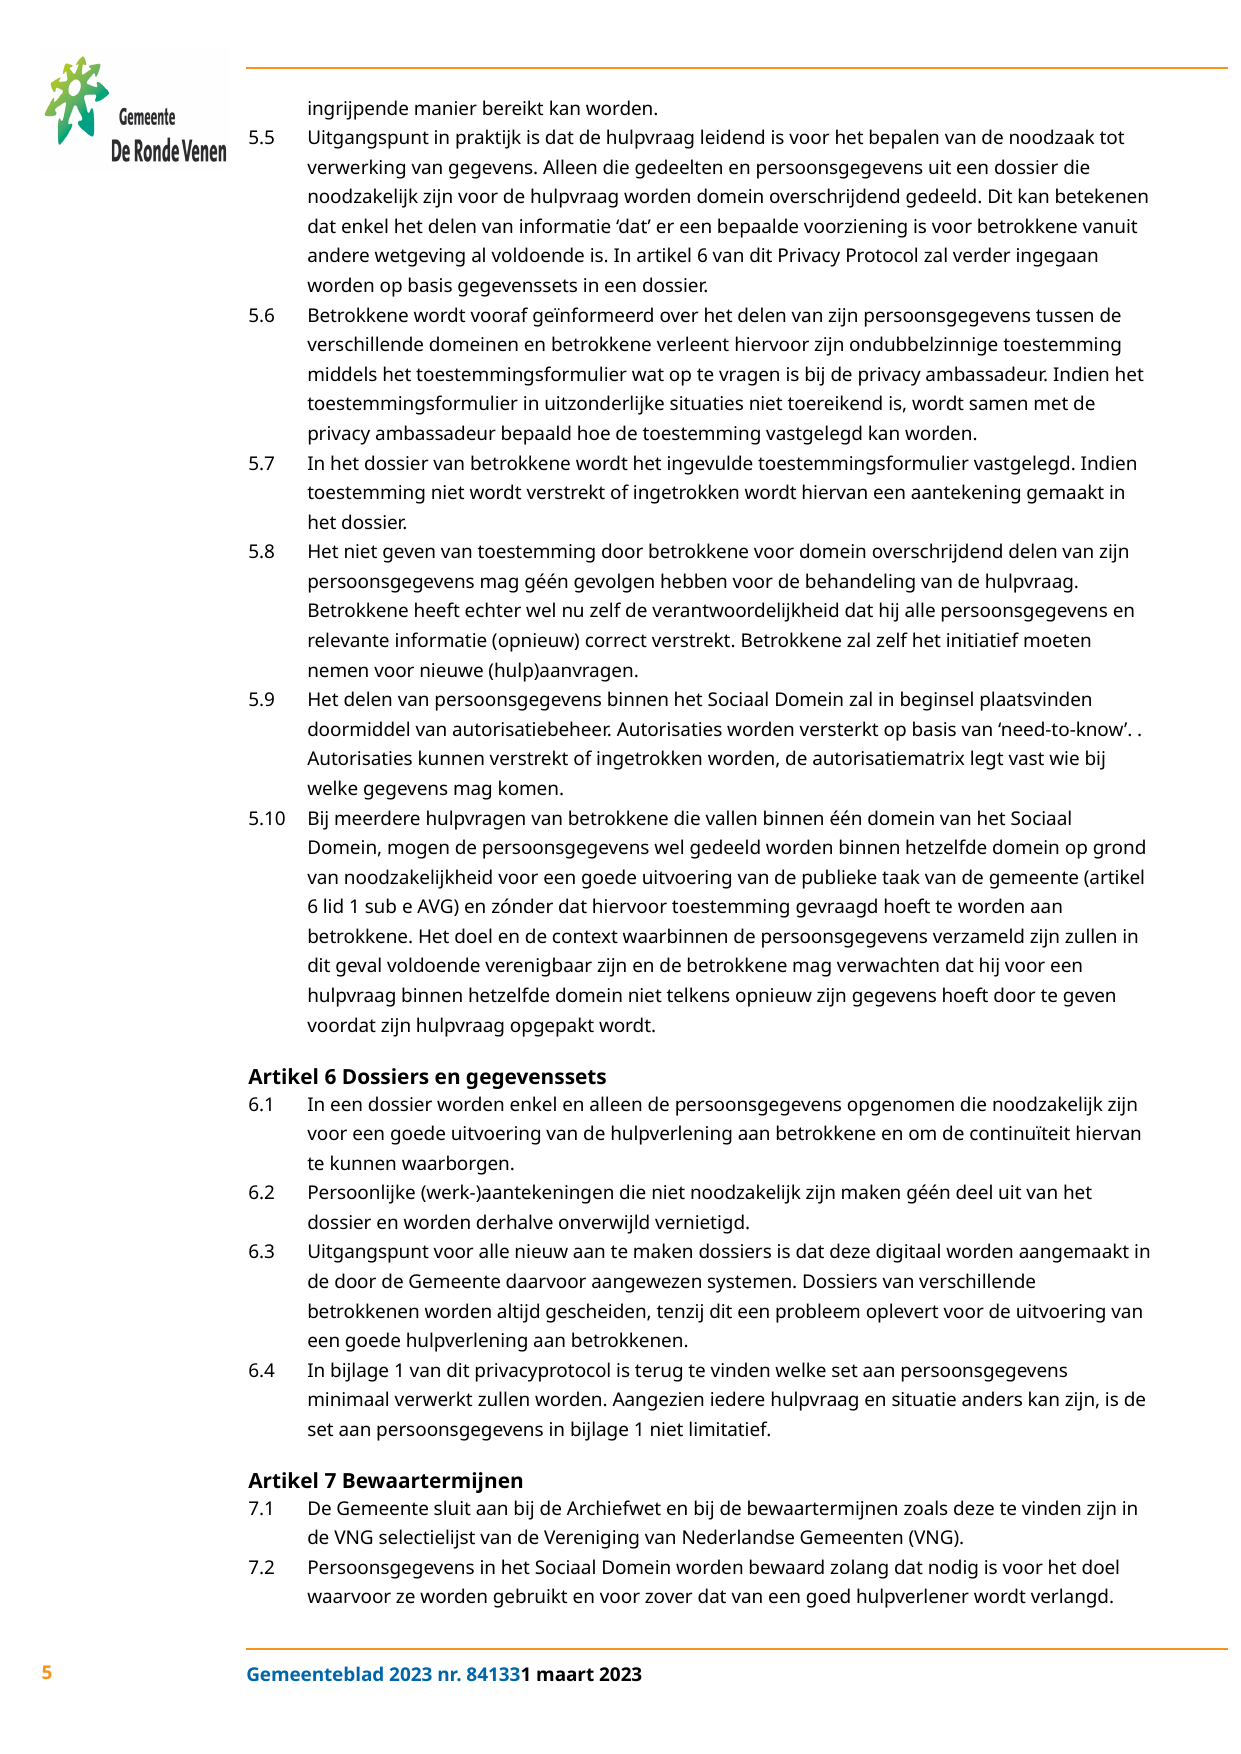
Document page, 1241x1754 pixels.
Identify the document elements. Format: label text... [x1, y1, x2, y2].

list Uitgangspunt in praktijk is dat de hulpvraag leidend is voor het bepalen van de noodzaak tot verwerking van gegevens. Alleen die gedeelten en persoonsgegevens uit een dossier die noodzakelijk zijn voor de hulpvraag worden domein overschrijdend gedeeld. Dit kan betekenen dat enkel het delen van informatie ‘dat’ er een bepaalde voorziening is voor betrokkene vanuit andere wetgeving al voldoende is. In artikel 6 van dit Privacy Protocol zal verder ingegaan worden op basis gegevenssets in een dossier. [248, 124, 1152, 298]
picture [41, 47, 231, 172]
list Uitgangspunt voor alle nieuw aan te maken dossiers is dat deze digitaal worden aangemaakt in de door de Gemeente daarvoor aangewezen systemen. Dossiers van verschillende betrokkenen worden altijd gescheiden, tenzij dit een probleem oplevert voor de uitvoering van een goede hulpverlening aan betrokkenen. [248, 1239, 1152, 1353]
list Betrokkene wordt vooraf geïnformeerd over het delen van zijn persoonsgegevens tussen de verschillende domeinen en betrokkene verleent hiervoor zijn ondubbelzinnige toestemming middels het toestemmingsformulier wat op te vragen is bij de privacy ambassadeur. Indien het toestemmingsformulier in uitzonderlijke situaties niet toereikend is, wordt samen met de privacy ambassadeur bepaald hoe de toestemming vastgelegd kan worden. [248, 302, 1152, 446]
list ingrijpende manier bereikt kan worden. [248, 95, 1152, 121]
list Het niet geven van toestemming door betrokkene voor domein overschrijdend delen van zijn persoonsgegevens mag géén gevolgen hebben voor de behandeling van de hulpvraag. Betrokkene heeft echter wel nu zelf de verantwoordelijkheid dat hij alle persoonsgegevens en relevante informatie (opnieuw) correct verstrekt. Betrokkene zal zelf het initiatief moeten nemen voor nieuwe (hulp)aanvragen. [248, 538, 1152, 683]
list Persoonlijke (werk-)aantekeningen die niet noodzakelijk zijn maken géén deel uit van het dossier en worden derhalve onverwijld vernietigd. [248, 1179, 1152, 1235]
list In een dossier worden enkel en alleen de persoonsgegevens opgenomen die noodzakelijk zijn voor een goede uitvoering van de hulpverlening aan betrokkene en om de continuïteit hiervan te kunnen waarborgen. [248, 1091, 1152, 1176]
list De Gemeente sluit aan bij de Archiefwet en bij de bewaartermijnen zoals deze te vinden zijn in de VNG selectielijst van de Vereniging van Nederlandse Gemeenten (VNG). [248, 1495, 1152, 1550]
list Persoonsgegevens in het Sociaal Domein worden bewaard zolang dat nodig is voor het doel waarvoor ze worden gebruikt en voor zover dat van een goed hulpverlener wordt verlangd. [248, 1554, 1152, 1609]
list In bijlage 1 van dit privacyprotocol is terug te vinden welke set aan persoonsgegevens minimaal verwerkt zullen worden. Aangezien iedere hulpvraag en situatie anders kan zijn, is de set aan persoonsgegevens in bijlage 1 niet limitatief. [248, 1357, 1152, 1442]
text Artikel 6 Dossiers en gegevenssets [248, 1062, 1152, 1091]
list Bij meerdere hulpvragen van betrokkene die vallen binnen één domein van het Sociaal Domein, mogen de persoonsgegevens wel gedeeld worden binnen hetzelfde domein op grond van noodzakelijkheid voor een goede uitvoering van de publieke taak van de gemeente (artikel 6 lid 1 sub e AVG) en zónder dat hiervoor toestemming gevraagd hoeft te worden aan betrokkene. Het doel en de context waarbinnen de persoonsgegevens verzameld zijn zullen in dit geval voldoende verenigbaar zijn en de betrokkene mag verwachten dat hij voor een hulpvraag binnen hetzelfde domein niet telkens opnieuw zijn gegevens hoeft door te geven voordat zijn hulpvraag opgepakt wordt. [248, 805, 1152, 1038]
list Het delen van persoonsgegevens binnen het Sociaal Domein zal in beginsel plaatsvinden doormiddel van autorisatiebeheer. Autorisaties worden versterkt op basis van ‘need-to-know’. . Autorisaties kunnen verstrekt of ingetrokken worden, de autorisatiematrix legt vast wie bij welke gegevens mag komen. [248, 686, 1152, 801]
text Artikel 7 Bewaartermijnen [248, 1467, 1152, 1495]
list In het dossier van betrokkene wordt het ingevulde toestemmingsformulier vastgelegd. Indien toestemming niet wordt verstrekt of ingetrokken wordt hiervan een aantekening gemaakt in het dossier. [248, 450, 1152, 535]
